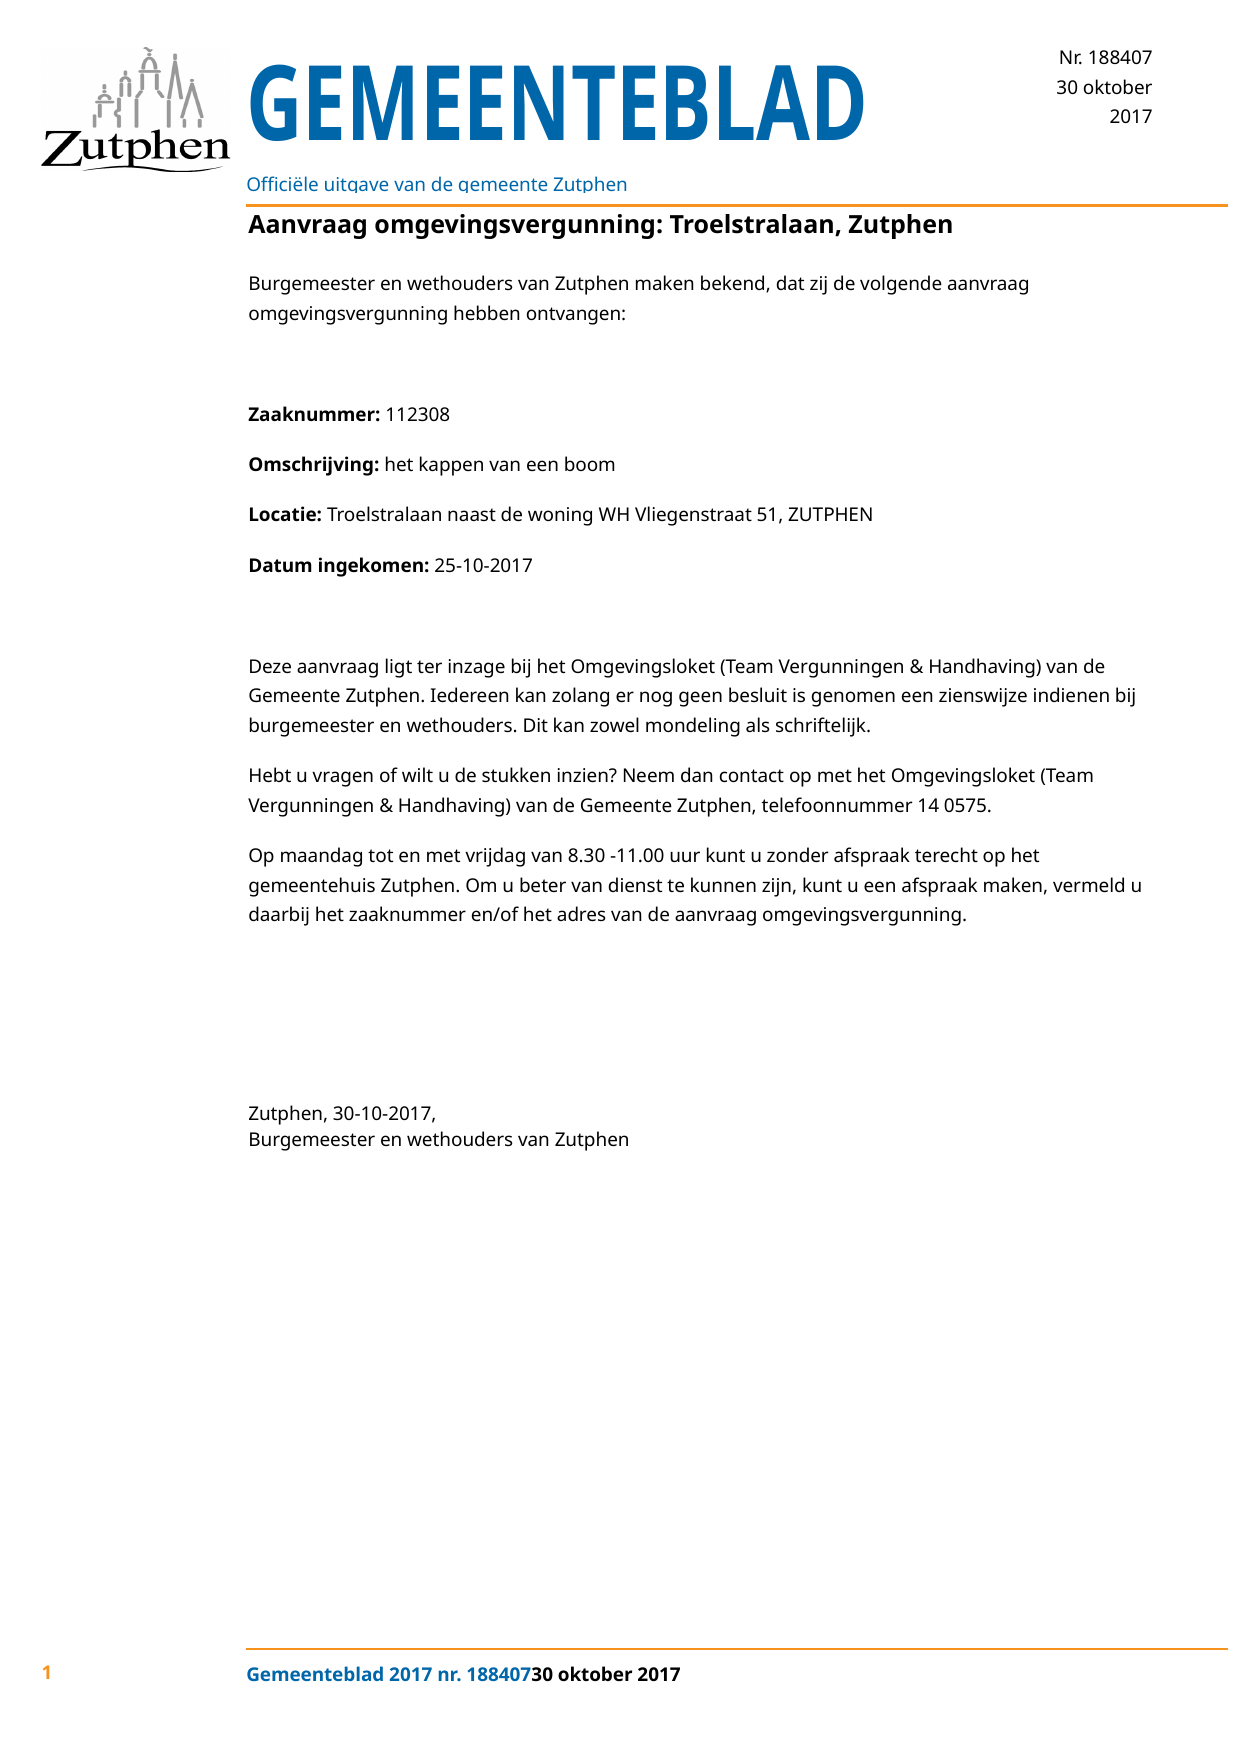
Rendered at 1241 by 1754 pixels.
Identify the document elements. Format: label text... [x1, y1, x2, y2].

picture [41, 47, 231, 172]
text Omschrijving: het kappen van een boom [248, 451, 1152, 477]
text Burgemeester en wethouders van Zutphen maken bekend, dat zij de volgende aanvraag omgevingsvergunning hebben ontvangen: [248, 270, 1152, 326]
text Op maandag tot en met vrijdag van 8.30 -11.00 uur kunt u zonder afspraak terecht op het gemeentehuis Zutphen. Om u beter van dienst te kunnen zijn, kunt u een afspraak maken, vermeld u daarbij het zaaknummer en/of het adres van de aanvraag omgevingsvergunning. [248, 842, 1152, 927]
text Locatie: Troelstralaan naast de woning WH Vliegenstraat 51, ZUTPHEN [248, 502, 1152, 527]
text Zaaknummer: 112308 [248, 401, 1152, 426]
text Zutphen, 30-10-2017, [248, 1101, 1152, 1126]
text Datum ingekomen: 25-10-2017 [248, 552, 1152, 578]
text Hebt u vragen of wilt u de stukken inzien? Neem dan contact op met het Omgevingsloket (Team Vergunningen & Handhaving) van de Gemeente Zutphen, telefoonnummer 14 0575. [248, 762, 1152, 818]
text Deze aanvraag ligt ter inzage bij het Omgevingsloket (Team Vergunningen & Handhaving) van de Gemeente Zutphen. Iedereen kan zolang er nog geen besluit is genomen een zienswijze indienen bij burgemeester en wethouders. Dit kan zowel mondeling als schriftelijk. [248, 653, 1152, 738]
text Aanvraag omgevingsvergunning: Troelstralaan, Zutphen [248, 207, 1152, 241]
text Burgemeester en wethouders van Zutphen [248, 1126, 1152, 1152]
